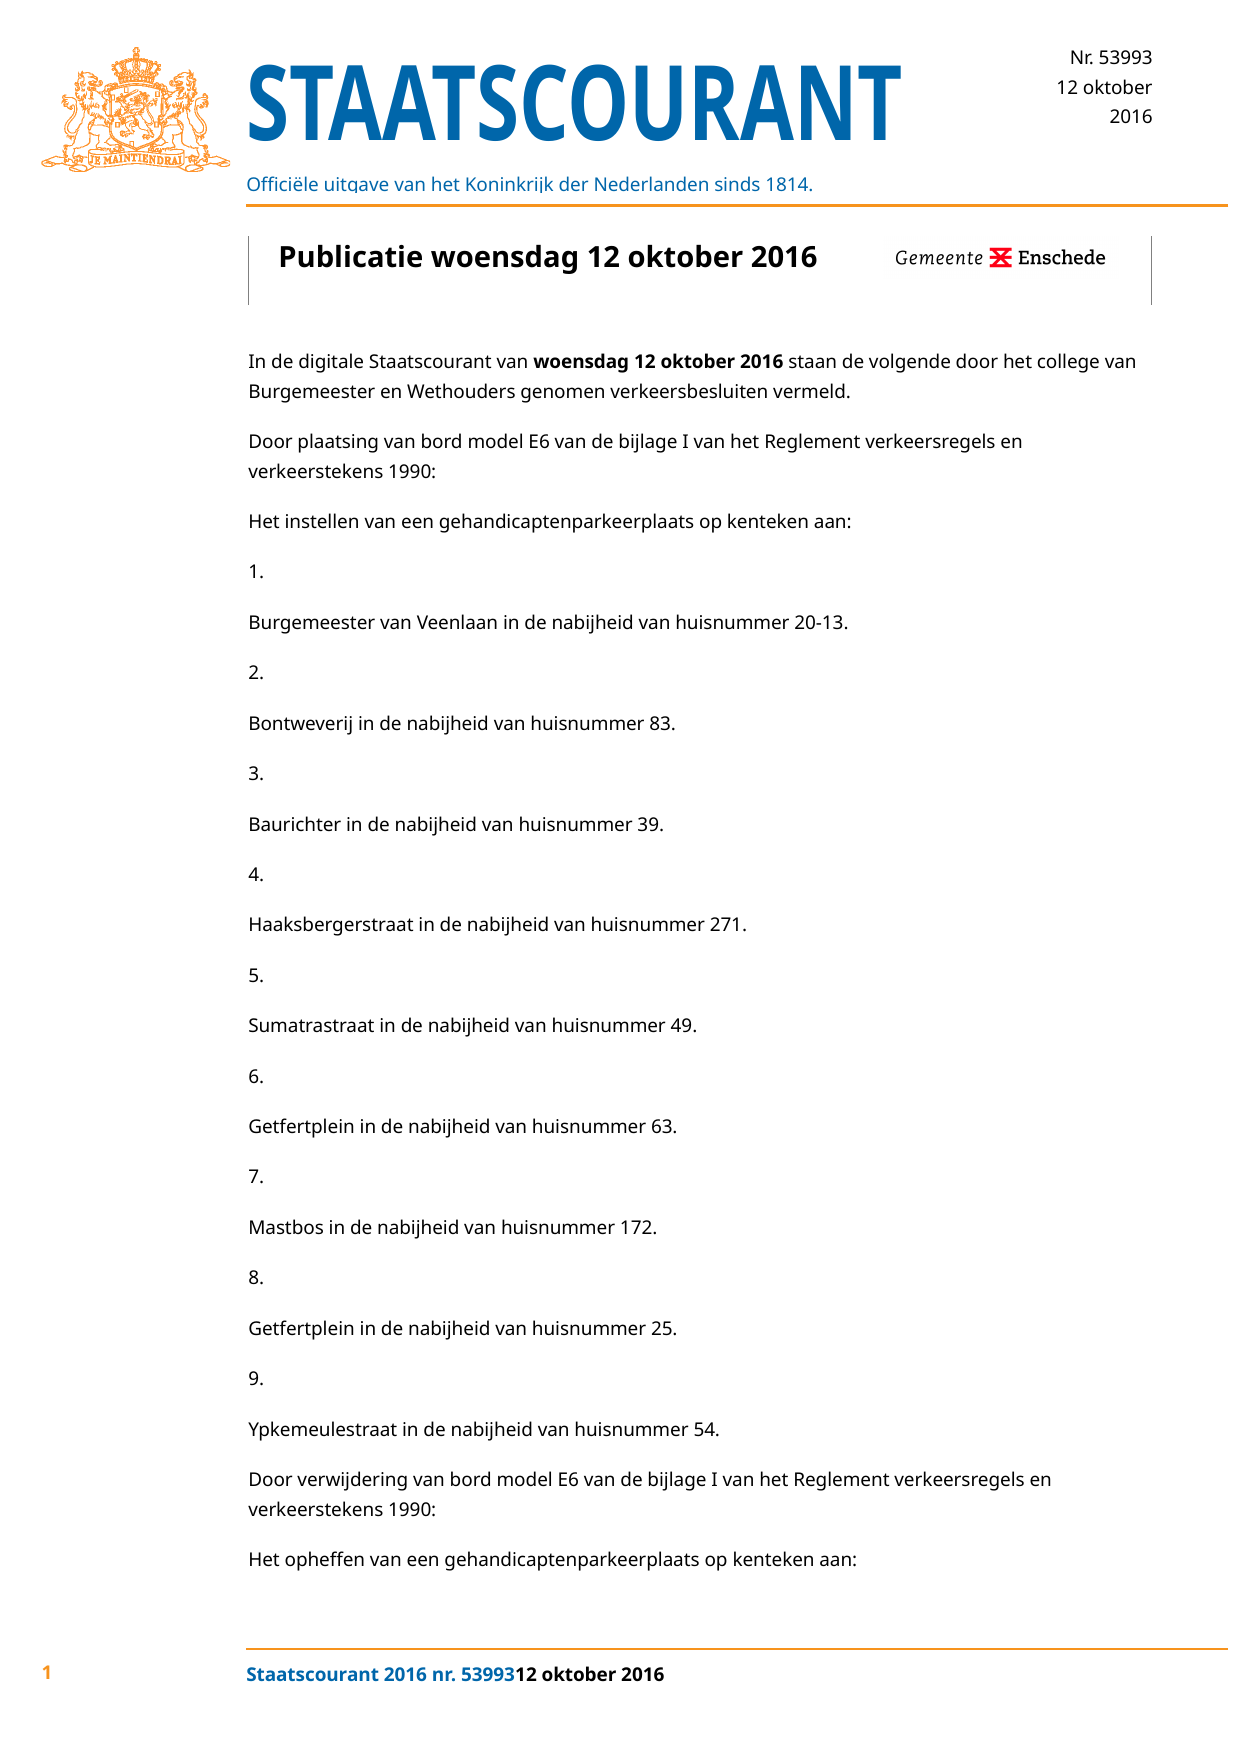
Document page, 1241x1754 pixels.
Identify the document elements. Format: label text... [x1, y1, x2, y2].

picture [41, 47, 231, 172]
text 8. [248, 1264, 1152, 1290]
text Baurichter in de nabijheid van huisnummer 39. [248, 811, 1152, 836]
text 7. [248, 1164, 1152, 1189]
table_header [850, 236, 1151, 305]
text Mastbos in de nabijheid van huisnummer 172. [248, 1214, 1152, 1240]
text Door plaatsing van bord model E6 van de bijlage I van het Reglement verkeersregels en verkeerstekens 1990: [248, 428, 1152, 483]
text Bontweverij in de nabijheid van huisnummer 83. [248, 710, 1152, 736]
text 4. [248, 861, 1152, 887]
picture [882, 236, 1119, 279]
text Ypkemeulestraat in de nabijheid van huisnummer 54. [248, 1416, 1152, 1441]
text Het opheffen van een gehandicaptenparkeerplaats op kenteken aan: [248, 1546, 1152, 1572]
text Door verwijdering van bord model E6 van de bijlage I van het Reglement verkeersregels en verkeerstekens 1990: [248, 1466, 1152, 1521]
text Getfertplein in de nabijheid van huisnummer 63. [248, 1113, 1152, 1139]
text Het instellen van een gehandicaptenparkeerplaats op kenteken aan: [248, 508, 1152, 534]
text 5. [248, 962, 1152, 988]
text 2. [248, 659, 1152, 685]
text Sumatrastraat in de nabijheid van huisnummer 49. [248, 1012, 1152, 1038]
text 1. [248, 559, 1152, 584]
text 9. [248, 1365, 1152, 1391]
text In de digitale Staatscourant van woensdag 12 oktober 2016 staan de volgende door het college van Burgemeester en Wethouders genomen verkeersbesluiten vermeld. [248, 348, 1152, 403]
text Haaksbergerstraat in de nabijheid van huisnummer 271. [248, 912, 1152, 937]
text 6. [248, 1063, 1152, 1088]
text Burgemeester van Veenlaan in de nabijheid van huisnummer 20-13. [248, 609, 1152, 635]
text 3. [248, 760, 1152, 786]
text Getfertplein in de nabijheid van huisnummer 25. [248, 1315, 1152, 1341]
table_header Publicatie woensdag 12 oktober 2016 [249, 236, 850, 305]
